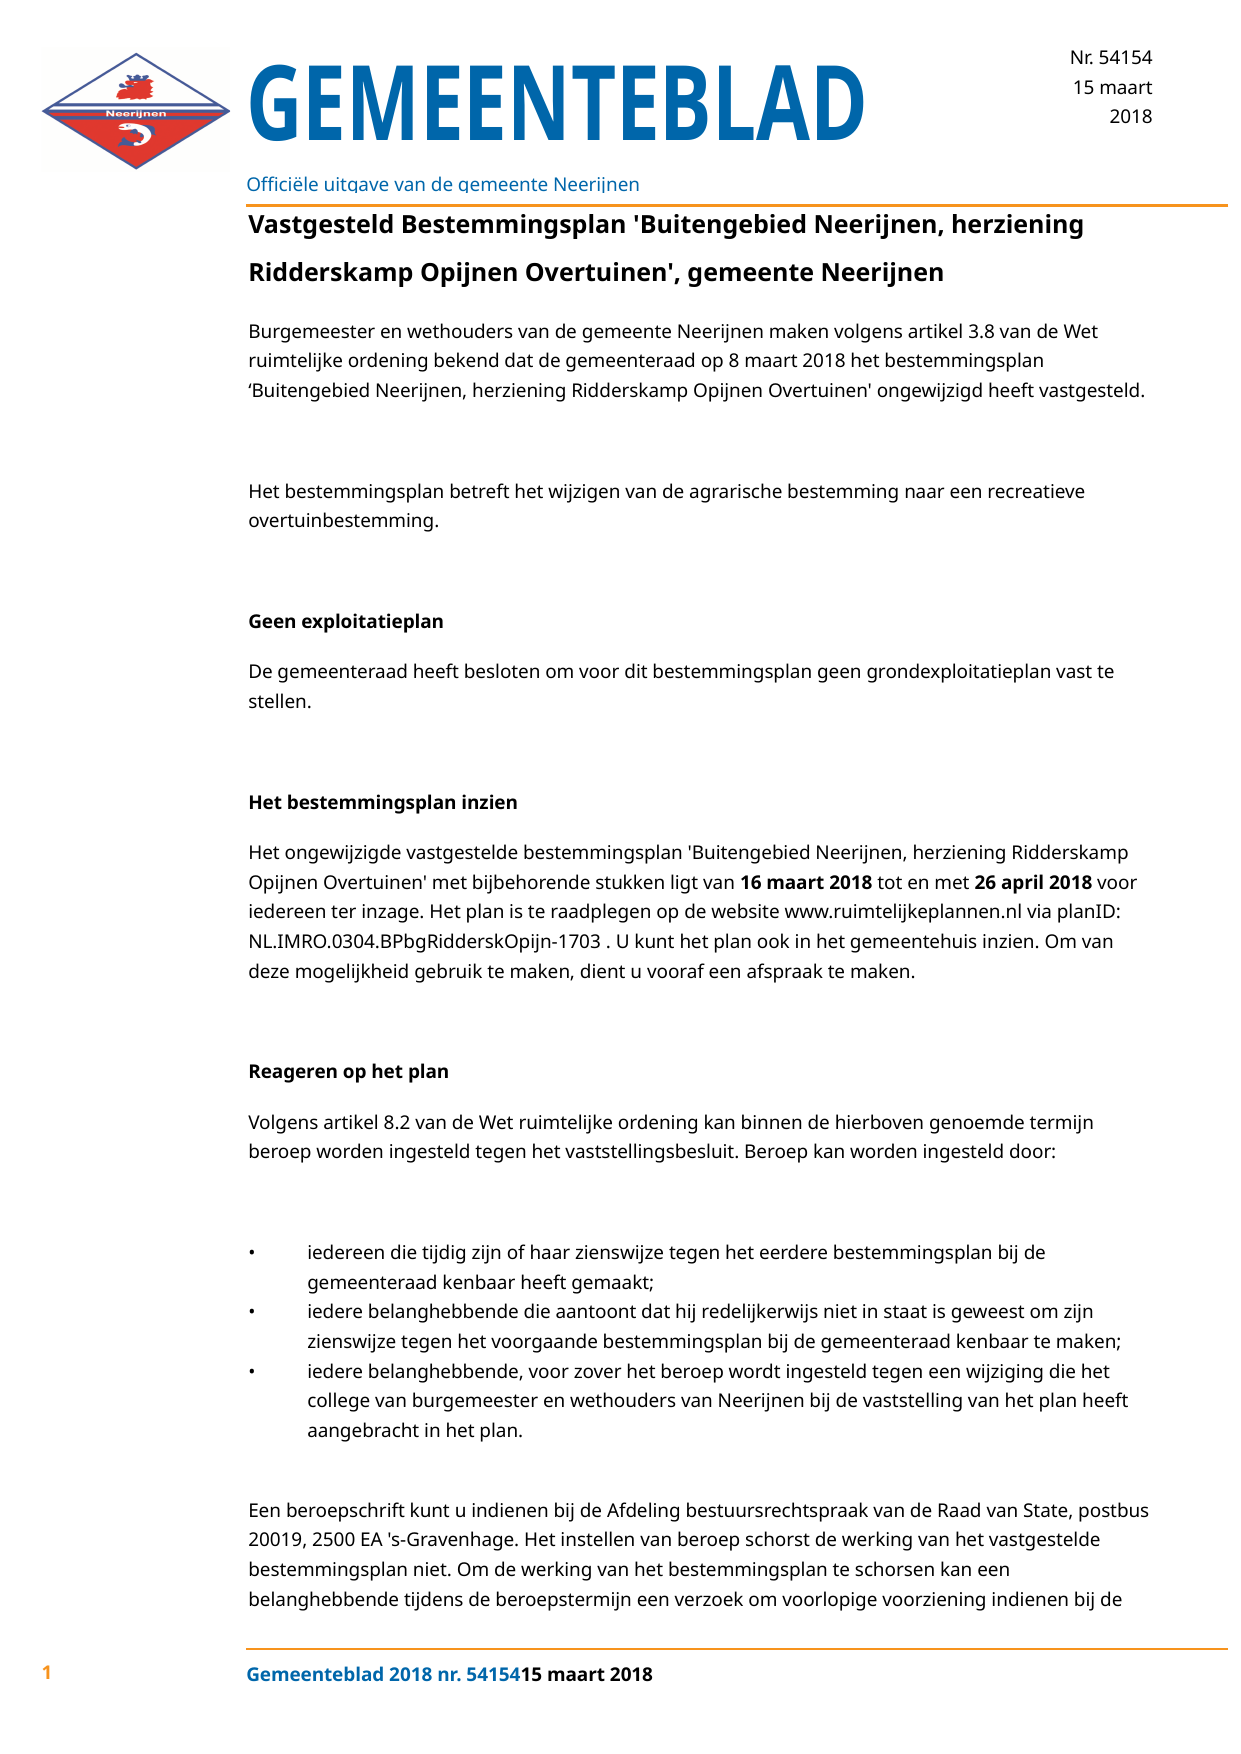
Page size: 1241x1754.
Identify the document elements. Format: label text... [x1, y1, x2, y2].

picture [41, 47, 231, 172]
text Het bestemmingsplan inzien [248, 789, 1152, 815]
text Burgemeester en wethouders van de gemeente Neerijnen maken volgens artikel 3.8 van de Wet ruimtelijke ordening bekend dat de gemeenteraad op 8 maart 2018 het bestemmingsplan ‘Buitengebied Neerijnen, herziening Ridderskamp Opijnen Overtuinen' ongewijzigd heeft vastgesteld. [248, 318, 1152, 403]
text Vastgesteld Bestemmingsplan 'Buitengebied Neerijnen, herziening Ridderskamp Opijnen Overtuinen', gemeente Neerijnen [248, 207, 1152, 288]
text Reageren op het plan [248, 1059, 1152, 1084]
text Geen exploitatieplan [248, 608, 1152, 634]
list iedere belanghebbende, voor zover het beroep wordt ingesteld tegen een wijziging die het college van burgemeester en wethouders van Neerijnen bij de vaststelling van het plan heeft aangebracht in het plan. [248, 1358, 1152, 1443]
list iedere belanghebbende die aantoont dat hij redelijkerwijs niet in staat is geweest om zijn zienswijze tegen het voorgaande bestemmingsplan bij de gemeenteraad kenbaar te maken; [248, 1299, 1152, 1354]
text Het bestemmingsplan betreft het wijzigen van de agrarische bestemming naar een recreatieve overtuinbestemming. [248, 478, 1152, 533]
list iedereen die tijdig zijn of haar zienswijze tegen het eerdere bestemmingsplan bij de gemeenteraad kenbaar heeft gemaakt; [248, 1239, 1152, 1295]
text De gemeenteraad heeft besloten om voor dit bestemmingsplan geen grondexploitatieplan vast te stellen. [248, 659, 1152, 714]
text Het ongewijzigde vastgestelde bestemmingsplan 'Buitengebied Neerijnen, herziening Ridderskamp Opijnen Overtuinen' met bijbehorende stukken ligt van 16 maart 2018 tot en met 26 april 2018 voor iedereen ter inzage. Het plan is te raadplegen op de website www.ruimtelijkeplannen.nl via planID: NL.IMRO.0304.BPbgRidderskOpijn-1703 . U kunt het plan ook in het gemeentehuis inzien. Om van deze mogelijkheid gebruik te maken, dient u vooraf een afspraak te maken. [248, 839, 1152, 984]
text Volgens artikel 8.2 van de Wet ruimtelijke ordening kan binnen de hierboven genoemde termijn beroep worden ingesteld tegen het vaststellingsbesluit. Beroep kan worden ingesteld door: [248, 1109, 1152, 1164]
text Een beroepschrift kunt u indienen bij de Afdeling bestuursrechtspraak van de Raad van State, postbus 20019, 2500 EA 's-Gravenhage. Het instellen van beroep schorst de werking van het vastgestelde bestemmingsplan niet. Om de werking van het bestemmingsplan te schorsen kan een belanghebbende tijdens de beroepstermijn een verzoek om voorlopige voorziening indienen bij de [248, 1497, 1152, 1612]
